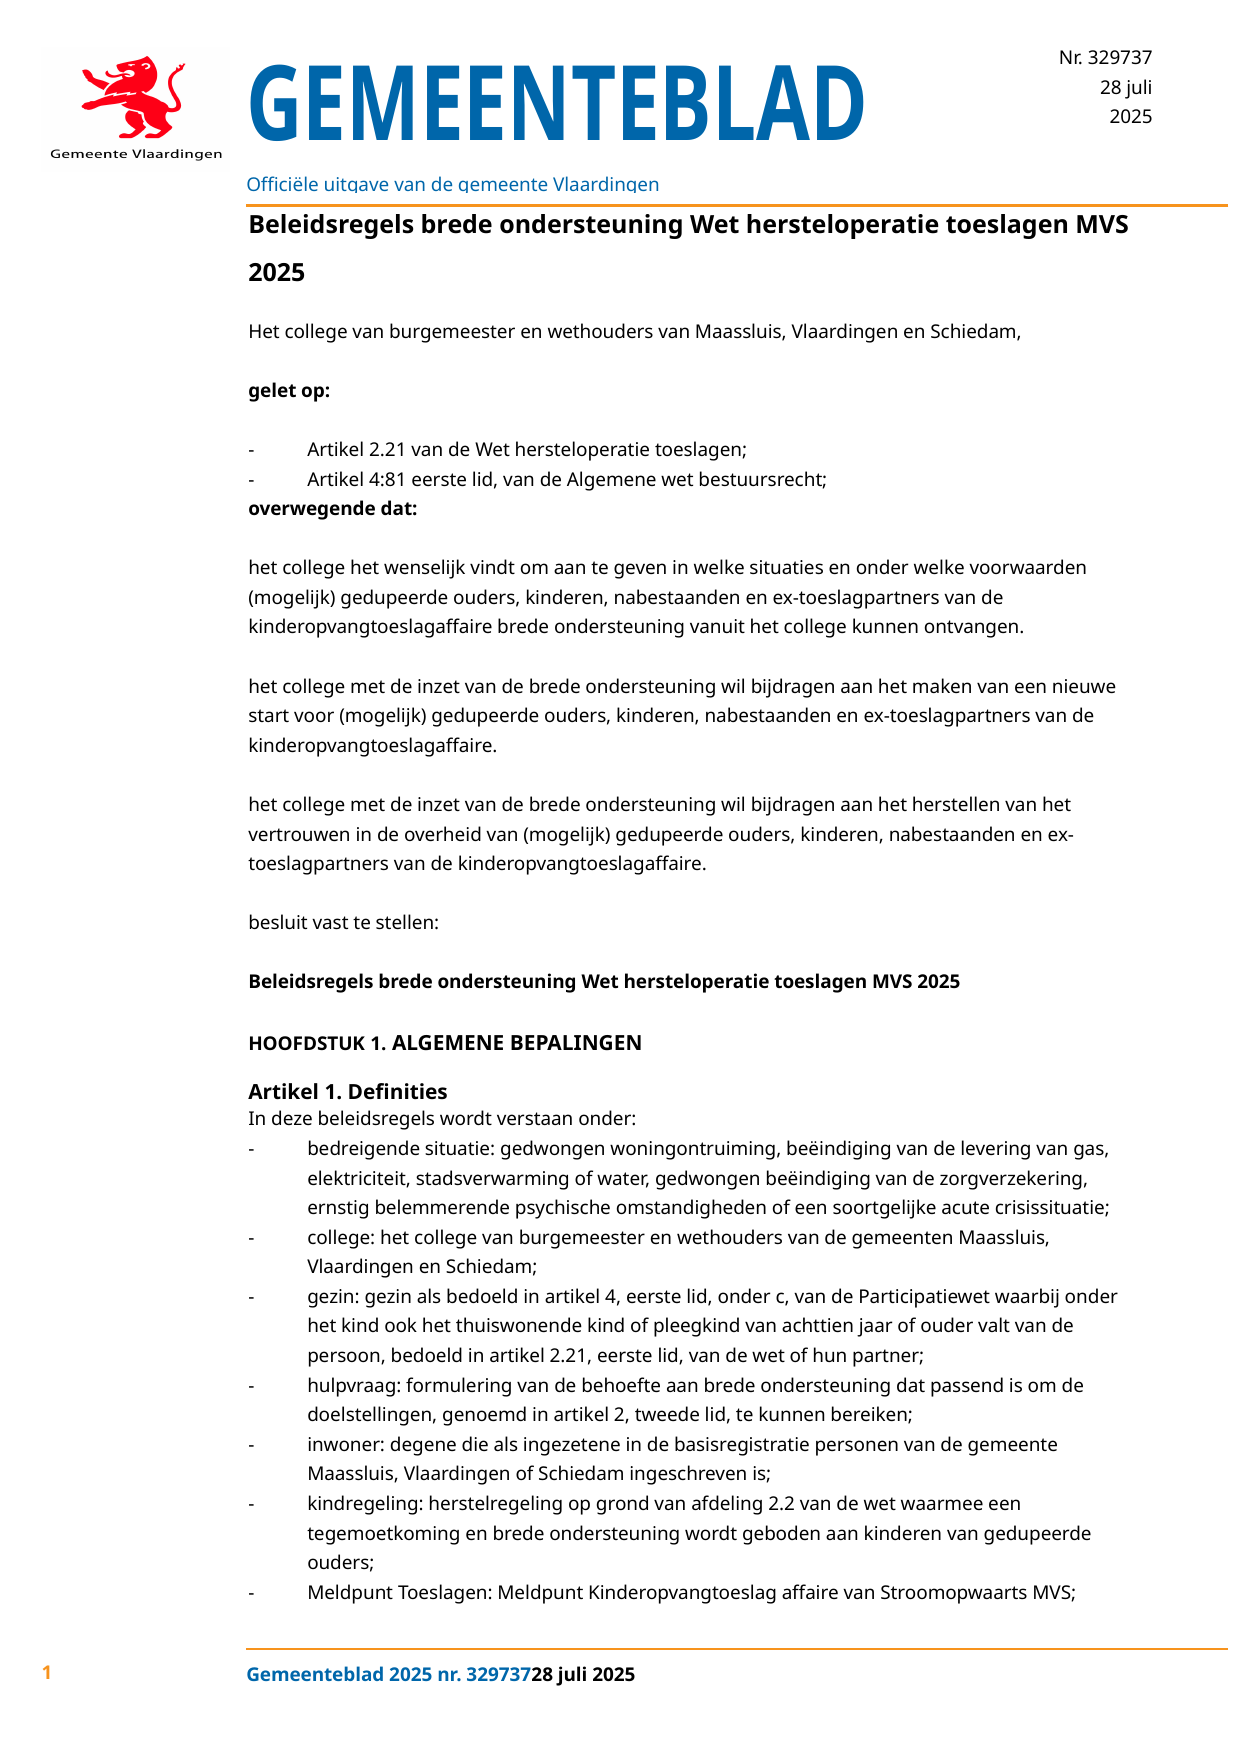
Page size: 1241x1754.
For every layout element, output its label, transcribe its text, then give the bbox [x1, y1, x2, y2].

list bedreigende situatie: gedwongen woningontruiming, beëindiging van de levering van gas, elektriciteit, stadsverwarming of water, gedwongen beëindiging van de zorgverzekering, ernstig belemmerende psychische omstandigheden of een soortgelijke acute crisissituatie; [248, 1135, 1152, 1220]
text het college met de inzet van de brede ondersteuning wil bijdragen aan het herstellen van het vertrouwen in de overheid van (mogelijk) gedupeerde ouders, kinderen, nabestaanden en ex-toeslagpartners van de kinderopvangtoeslagaffaire. [248, 791, 1152, 876]
text Het college van burgemeester en wethouders van Maassluis, Vlaardingen en Schiedam, [248, 318, 1152, 344]
text Beleidsregels brede ondersteuning Wet hersteloperatie toeslagen MVS 2025 [248, 969, 1152, 994]
text het college het wenselijk vindt om aan te geven in welke situaties en onder welke voorwaarden (mogelijk) gedupeerde ouders, kinderen, nabestaanden en ex-toeslagpartners van de kinderopvangtoeslagaffaire brede ondersteuning vanuit het college kunnen ontvangen. [248, 554, 1152, 639]
list Meldpunt Toeslagen: Meldpunt Kinderopvangtoeslag affaire van Stroomopwaarts MVS; [248, 1579, 1152, 1605]
list hulpvraag: formulering van de behoefte aan brede ondersteuning dat passend is om de doelstellingen, genoemd in artikel 2, tweede lid, te kunnen bereiken; [248, 1372, 1152, 1427]
text Artikel 1. Definities [248, 1077, 1152, 1106]
list college: het college van burgemeester en wethouders van de gemeenten Maassluis, Vlaardingen en Schiedam; [248, 1224, 1152, 1279]
text besluit vast te stellen: [248, 909, 1152, 935]
text overwegende dat: [248, 495, 1152, 521]
list inwoner: degene die als ingezetene in de basisregistratie personen van de gemeente Maassluis, Vlaardingen of Schiedam ingeschreven is; [248, 1431, 1152, 1486]
text Beleidsregels brede ondersteuning Wet hersteloperatie toeslagen MVS 2025 [248, 207, 1152, 288]
text het college met de inzet van de brede ondersteuning wil bijdragen aan het maken van een nieuwe start voor (mogelijk) gedupeerde ouders, kinderen, nabestaanden en ex-toeslagpartners van de kinderopvangtoeslagaffaire. [248, 673, 1152, 758]
list Artikel 4:81 eerste lid, van de Algemene wet bestuursrecht; [248, 466, 1152, 492]
list gezin: gezin als bedoeld in artikel 4, eerste lid, onder c, van de Participatiewet waarbij onder het kind ook het thuiswonende kind of pleegkind van achttien jaar of ouder valt van de persoon, bedoeld in artikel 2.21, eerste lid, van de wet of hun partner; [248, 1283, 1152, 1368]
list kindregeling: herstelregeling op grond van afdeling 2.2 van de wet waarmee een tegemoetkoming en brede ondersteuning wordt geboden aan kinderen van gedupeerde ouders; [248, 1490, 1152, 1575]
text In deze beleidsregels wordt verstaan onder: [248, 1106, 1152, 1131]
list Artikel 2.21 van de Wet hersteloperatie toeslagen; [248, 436, 1152, 462]
picture [41, 47, 231, 172]
text HOOFDSTUK 1. ALGEMENE BEPALINGEN [248, 1028, 1152, 1056]
text gelet op: [248, 377, 1152, 403]
